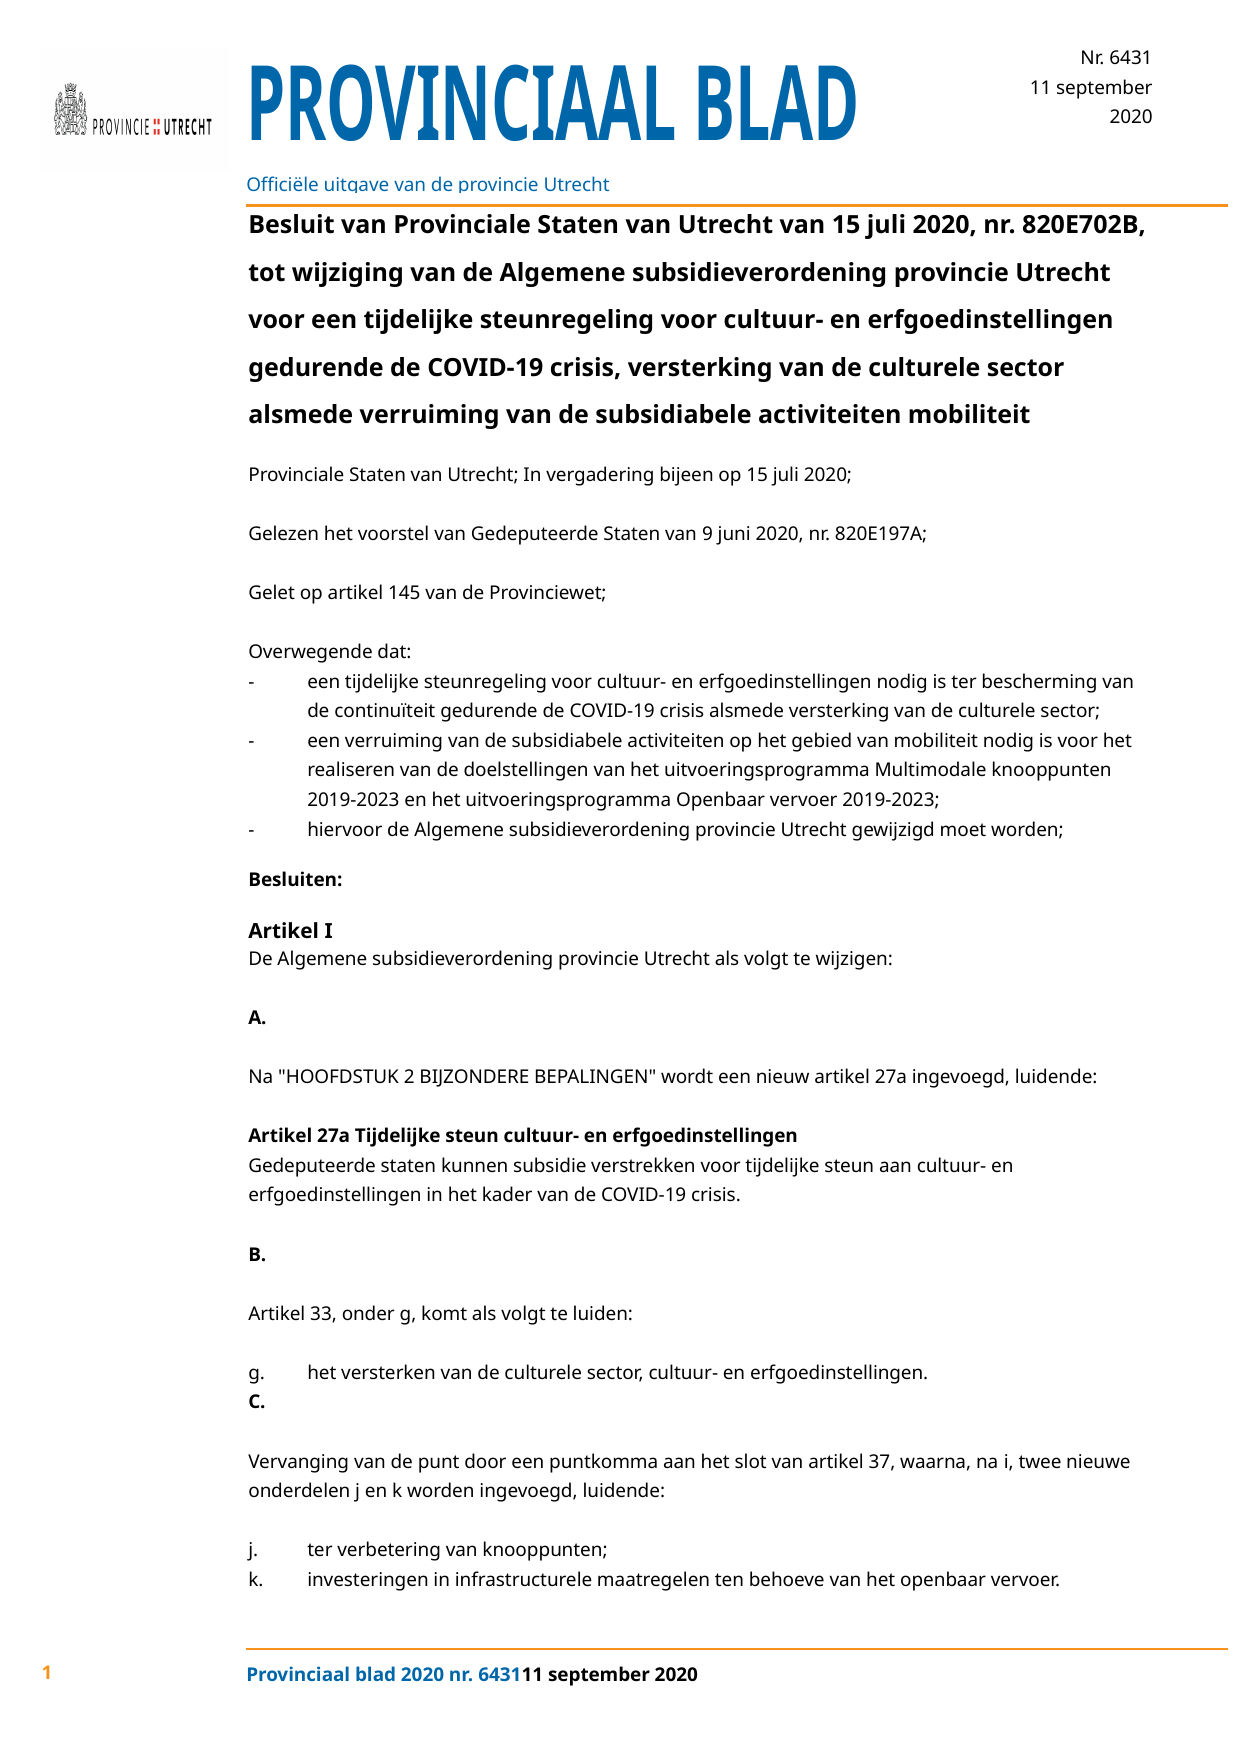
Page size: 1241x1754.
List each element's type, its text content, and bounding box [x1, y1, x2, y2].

text Vervanging van de punt door een puntkomma aan het slot van artikel 37, waarna, na i, twee nieuwe onderdelen j en k worden ingevoegd, luidende: [248, 1448, 1152, 1503]
text Provinciale Staten van Utrecht; In vergadering bijeen op 15 juli 2020; [248, 461, 1152, 486]
text A. [248, 1004, 1152, 1030]
text Artikel 33, onder g, komt als volgt te luiden: [248, 1300, 1152, 1326]
text Gelet op artikel 145 van de Provinciewet; [248, 579, 1152, 605]
list een verruiming van de subsidiabele activiteiten op het gebied van mobiliteit nodig is voor het realiseren van de doelstellingen van het uitvoeringsprogramma Multimodale knooppunten 2019-2023 en het uitvoeringsprogramma Openbaar vervoer 2019-2023; [248, 727, 1152, 812]
list het versterken van de culturele sector, cultuur- en erfgoedinstellingen. [248, 1359, 1152, 1385]
text Artikel I [248, 916, 1152, 945]
text Gelezen het voorstel van Gedeputeerde Staten van 9 juni 2020, nr. 820E197A; [248, 520, 1152, 546]
list ter verbetering van knooppunten; [248, 1537, 1152, 1562]
list een tijdelijke steunregeling voor cultuur- en erfgoedinstellingen nodig is ter bescherming van de continuïteit gedurende de COVID-19 crisis alsmede versterking van de culturele sector; [248, 668, 1152, 723]
text C. [248, 1389, 1152, 1414]
text Gedeputeerde staten kunnen subsidie verstrekken voor tijdelijke steun aan cultuur- en erfgoedinstellingen in het kader van de COVID-19 crisis. [248, 1152, 1152, 1207]
text Artikel 27a Tijdelijke steun cultuur- en erfgoedinstellingen [248, 1122, 1152, 1148]
text Na "HOOFDSTUK 2 BIJZONDERE BEPALINGEN" wordt een nieuw artikel 27a ingevoegd, luidende: [248, 1063, 1152, 1089]
text Besluiten: [248, 866, 1152, 892]
picture [41, 47, 231, 172]
text Besluit van Provinciale Staten van Utrecht van 15 juli 2020, nr. 820E702B, tot wijziging van de Algemene subsidieverordening provincie Utrecht voor een tijdelijke steunregeling voor cultuur- en erfgoedinstellingen gedurende de COVID-19 crisis, versterking van de culturele sector alsmede verruiming van de subsidiabele activiteiten mobiliteit [248, 207, 1152, 431]
text Overwegende dat: [248, 638, 1152, 664]
list investeringen in infrastructurele maatregelen ten behoeve van het openbaar vervoer. [248, 1566, 1152, 1592]
text B. [248, 1241, 1152, 1266]
list hiervoor de Algemene subsidieverordening provincie Utrecht gewijzigd moet worden; [248, 816, 1152, 841]
text De Algemene subsidieverordening provincie Utrecht als volgt te wijzigen: [248, 945, 1152, 971]
